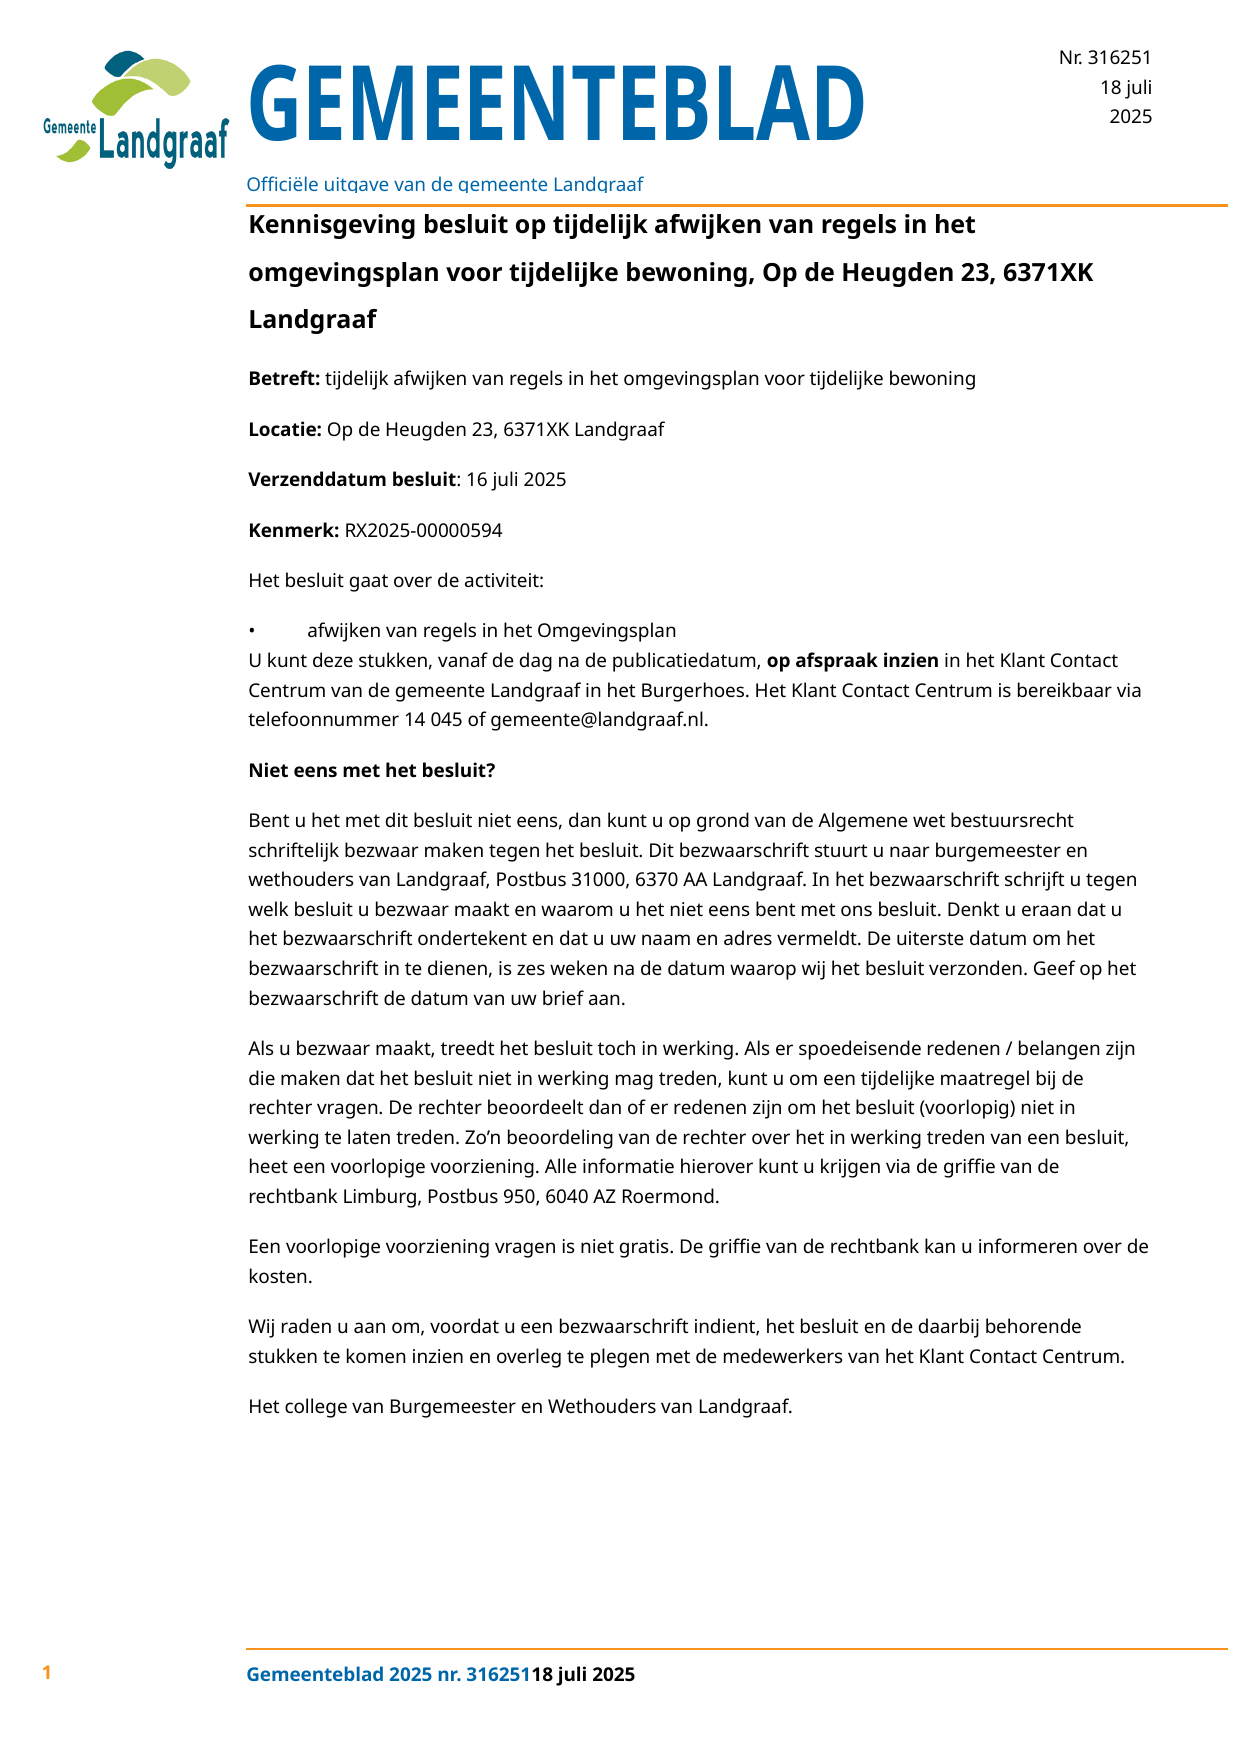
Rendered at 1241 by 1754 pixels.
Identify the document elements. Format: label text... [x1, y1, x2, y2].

text Verzenddatum besluit: 16 juli 2025 [248, 466, 1152, 492]
text Een voorlopige voorziening vragen is niet gratis. De griffie van de rechtbank kan u informeren over de kosten. [248, 1233, 1152, 1289]
text Betreft: tijdelijk afwijken van regels in het omgevingsplan voor tijdelijke bewoning [248, 366, 1152, 391]
text Locatie: Op de Heugden 23, 6371XK Landgraaf [248, 416, 1152, 442]
text Het besluit gaat over de activiteit: [248, 567, 1152, 593]
picture [41, 47, 231, 172]
text Bent u het met dit besluit niet eens, dan kunt u op grond van de Algemene wet bestuursrecht schriftelijk bezwaar maken tegen het besluit. Dit bezwaarschrift stuurt u naar burgemeester en wethouders van Landgraaf, Postbus 31000, 6370 AA Landgraaf. In het bezwaarschrift schrijft u tegen welk besluit u bezwaar maakt en waarom u het niet eens bent met ons besluit. Denkt u eraan dat u het bezwaarschrift ondertekent en dat u uw naam en adres vermeldt. De uiterste datum om het bezwaarschrift in te dienen, is zes weken na de datum waarop wij het besluit verzonden. Geef op het bezwaarschrift de datum van uw brief aan. [248, 807, 1152, 1010]
list afwijken van regels in het Omgevingsplan [248, 618, 1152, 643]
text U kunt deze stukken, vanaf de dag na de publicatiedatum, op afspraak inzien in het Klant Contact Centrum van de gemeente Landgraaf in het Burgerhoes. Het Klant Contact Centrum is bereikbaar via telefoonnummer 14 045 of gemeente@landgraaf.nl. [248, 647, 1152, 732]
text Als u bezwaar maakt, treedt het besluit toch in werking. Als er spoedeisende redenen / belangen zijn die maken dat het besluit niet in werking mag treden, kunt u om een tijdelijke maatregel bij de rechter vragen. De rechter beoordeelt dan of er redenen zijn om het besluit (voorlopig) niet in werking te laten treden. Zo’n beoordeling van de rechter over het in werking treden van een besluit, heet een voorlopige voorziening. Alle informatie hierover kunt u krijgen via de griffie van de rechtbank Limburg, Postbus 950, 6040 AZ Roermond. [248, 1035, 1152, 1209]
text Niet eens met het besluit? [248, 757, 1152, 782]
text Kenmerk: RX2025-00000594 [248, 517, 1152, 542]
text Het college van Burgemeester en Wethouders van Landgraaf. [248, 1393, 1152, 1419]
text Wij raden u aan om, voordat u een bezwaarschrift indient, het besluit en de daarbij behorende stukken te komen inzien en overleg te plegen met de medewerkers van het Klant Contact Centrum. [248, 1313, 1152, 1369]
text Kennisgeving besluit op tijdelijk afwijken van regels in het omgevingsplan voor tijdelijke bewoning, Op de Heugden 23, 6371XK Landgraaf [248, 207, 1152, 336]
